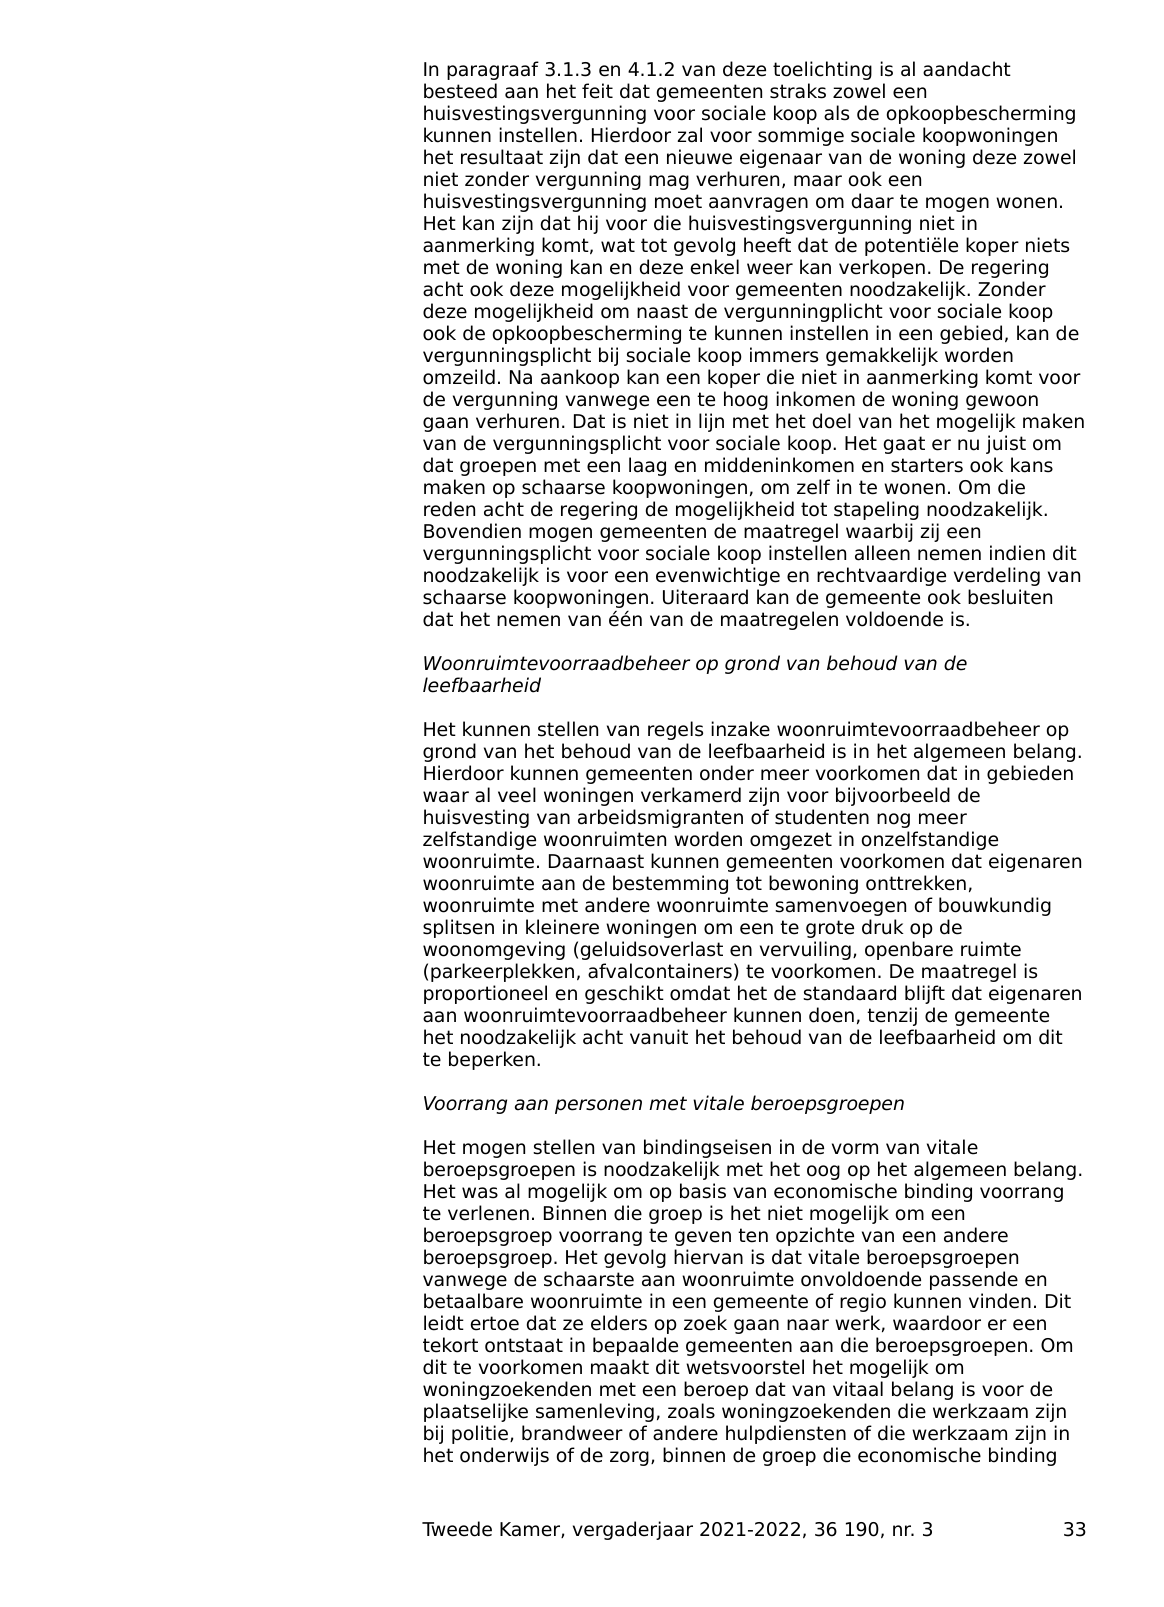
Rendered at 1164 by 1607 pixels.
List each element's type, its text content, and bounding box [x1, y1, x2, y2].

text In paragraaf 3.1.3 en 4.1.2 van deze toelichting is al aandacht besteed aan het feit dat gemeenten straks zowel een huisvestingsvergunning voor sociale koop als de opkoopbescherming kunnen instellen. Hierdoor zal voor sommige sociale koopwoningen het resultaat zijn dat een nieuwe eigenaar van de woning deze zowel niet zonder vergunning mag verhuren, maar ook een huisvestingsvergunning moet aanvragen om daar te mogen wonen. Het kan zijn dat hij voor die huisvestingsvergunning niet in aanmerking komt, wat tot gevolg heeft dat de potentiële koper niets met de woning kan en deze enkel weer kan verkopen. De regering acht ook deze mogelijkheid voor gemeenten noodzakelijk. Zonder deze mogelijkheid om naast de vergunningplicht voor sociale koop ook de opkoopbescherming te kunnen instellen in een gebied, kan de vergunningsplicht bij sociale koop immers gemakkelijk worden omzeild. Na aankoop kan een koper die niet in aanmerking komt voor de vergunning vanwege een te hoog inkomen de woning gewoon gaan verhuren. Dat is niet in lijn met het doel van het mogelijk maken van de vergunningsplicht voor sociale koop. Het gaat er nu juist om dat groepen met een laag en middeninkomen en starters ook kans maken op schaarse koopwoningen, om zelf in te wonen. Om die reden acht de regering de mogelijkheid tot stapeling noodzakelijk. Bovendien mogen gemeenten de maatregel waarbij zij een vergunningsplicht voor sociale koop instellen alleen nemen indien dit noodzakelijk is voor een evenwichtige en rechtvaardige verdeling van schaarse koopwoningen. Uiteraard kan de gemeente ook besluiten dat het nemen van één van de maatregelen voldoende is. [422, 59, 1087, 631]
subtitle Woonruimtevoorraadbeheer op grond van behoud van de leefbaarheid [422, 653, 1087, 697]
text Het kunnen stellen van regels inzake woonruimtevoorraadbeheer op grond van het behoud van de leefbaarheid is in het algemeen belang. Hierdoor kunnen gemeenten onder meer voorkomen dat in gebieden waar al veel woningen verkamerd zijn voor bijvoorbeeld de huisvesting van arbeidsmigranten of studenten nog meer zelfstandige woonruimten worden omgezet in onzelfstandige woonruimte. Daarnaast kunnen gemeenten voorkomen dat eigenaren woonruimte aan de bestemming tot bewoning onttrekken, woonruimte met andere woonruimte samenvoegen of bouwkundig splitsen in kleinere woningen om een te grote druk op de woonomgeving (geluidsoverlast en vervuiling, openbare ruimte (parkeerplekken, afvalcontainers) te voorkomen. De maatregel is proportioneel en geschikt omdat het de standaard blijft dat eigenaren aan woonruimtevoorraadbeheer kunnen doen, tenzij de gemeente het noodzakelijk acht vanuit het behoud van de leefbaarheid om dit te beperken. [422, 719, 1087, 1071]
subtitle Voorrang aan personen met vitale beroepsgroepen [422, 1093, 1087, 1115]
text Het mogen stellen van bindingseisen in de vorm van vitale beroepsgroepen is noodzakelijk met het oog op het algemeen belang. Het was al mogelijk om op basis van economische binding voorrang te verlenen. Binnen die groep is het niet mogelijk om een beroepsgroep voorrang te geven ten opzichte van een andere beroepsgroep. Het gevolg hiervan is dat vitale beroepsgroepen vanwege de schaarste aan woonruimte onvoldoende passende en betaalbare woonruimte in een gemeente of regio kunnen vinden. Dit leidt ertoe dat ze elders op zoek gaan naar werk, waardoor er een tekort ontstaat in bepaalde gemeenten aan die beroepsgroepen. Om dit te voorkomen maakt dit wetsvoorstel het mogelijk om woningzoekenden met een beroep dat van vitaal belang is voor de plaatselijke samenleving, zoals woningzoekenden die werkzaam zijn bij politie, brandweer of andere hulpdiensten of die werkzaam zijn in het onderwijs of de zorg, binnen de groep die economische binding [422, 1137, 1087, 1467]
